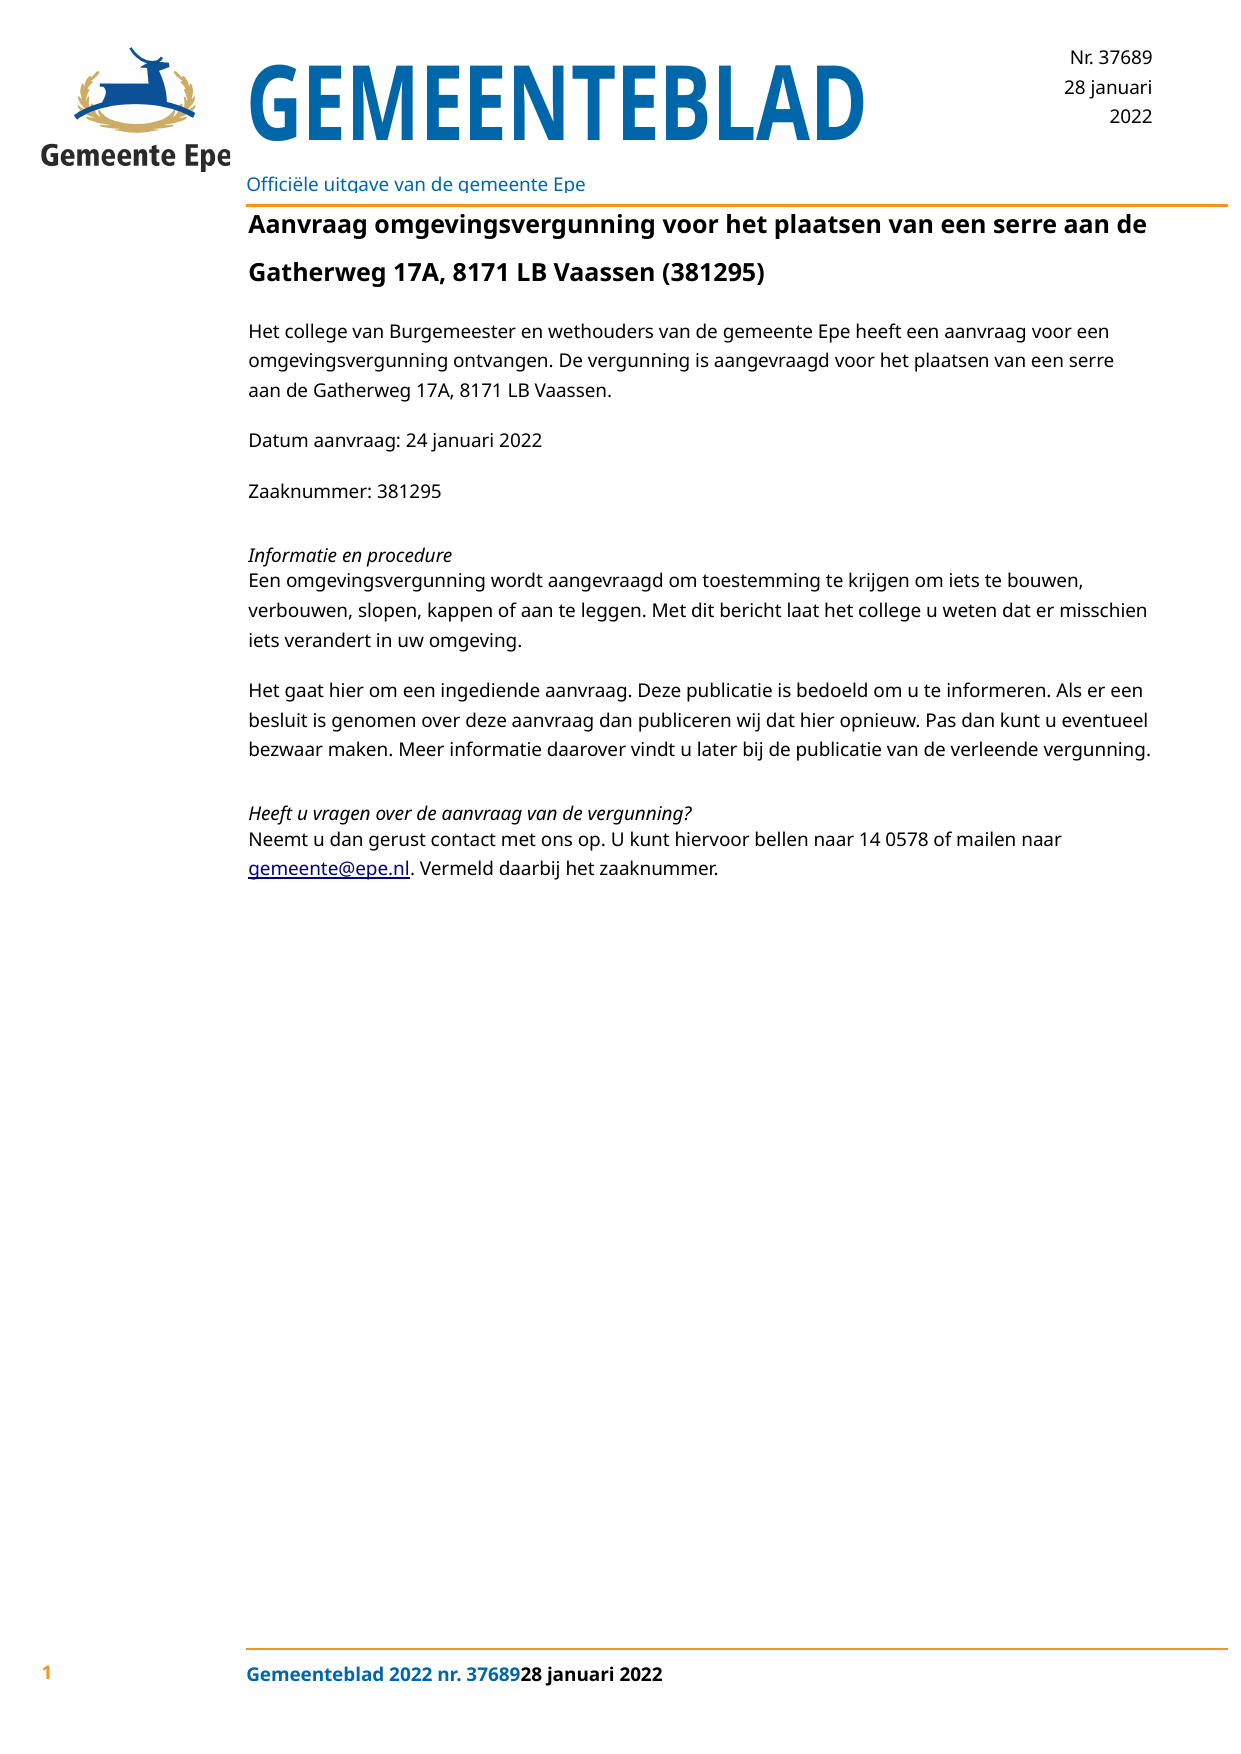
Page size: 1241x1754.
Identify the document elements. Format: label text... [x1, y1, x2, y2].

text Neemt u dan gerust contact met ons op. U kunt hiervoor bellen naar 14 0578 of mailen naar gemeente@epe.nl. Vermeld daarbij het zaaknummer. [248, 826, 1152, 881]
text Het college van Burgemeester en wethouders van de gemeente Epe heeft een aanvraag voor een omgevingsvergunning ontvangen. De vergunning is aangevraagd voor het plaatsen van een serre aan de Gatherweg 17A, 8171 LB Vaassen. [248, 318, 1152, 403]
text Datum aanvraag: 24 januari 2022 [248, 427, 1152, 453]
text Heeft u vragen over de aanvraag van de vergunning? [248, 800, 1152, 826]
text Informatie en procedure [248, 542, 1152, 568]
text Zaaknummer: 381295 [248, 478, 1152, 504]
text Aanvraag omgevingsvergunning voor het plaatsen van een serre aan de Gatherweg 17A, 8171 LB Vaassen (381295) [248, 207, 1152, 288]
text Het gaat hier om een ingediende aanvraag. Deze publicatie is bedoeld om u te informeren. Als er een besluit is genomen over deze aanvraag dan publiceren wij dat hier opnieuw. Pas dan kunt u eventueel bezwaar maken. Meer informatie daarover vindt u later bij de publicatie van de verleende vergunning. [248, 677, 1152, 762]
text Een omgevingsvergunning wordt aangevraagd om toestemming te krijgen om iets te bouwen, verbouwen, slopen, kappen of aan te leggen. Met dit bericht laat het college u weten dat er misschien iets verandert in uw omgeving. [248, 568, 1152, 652]
picture [41, 47, 231, 172]
